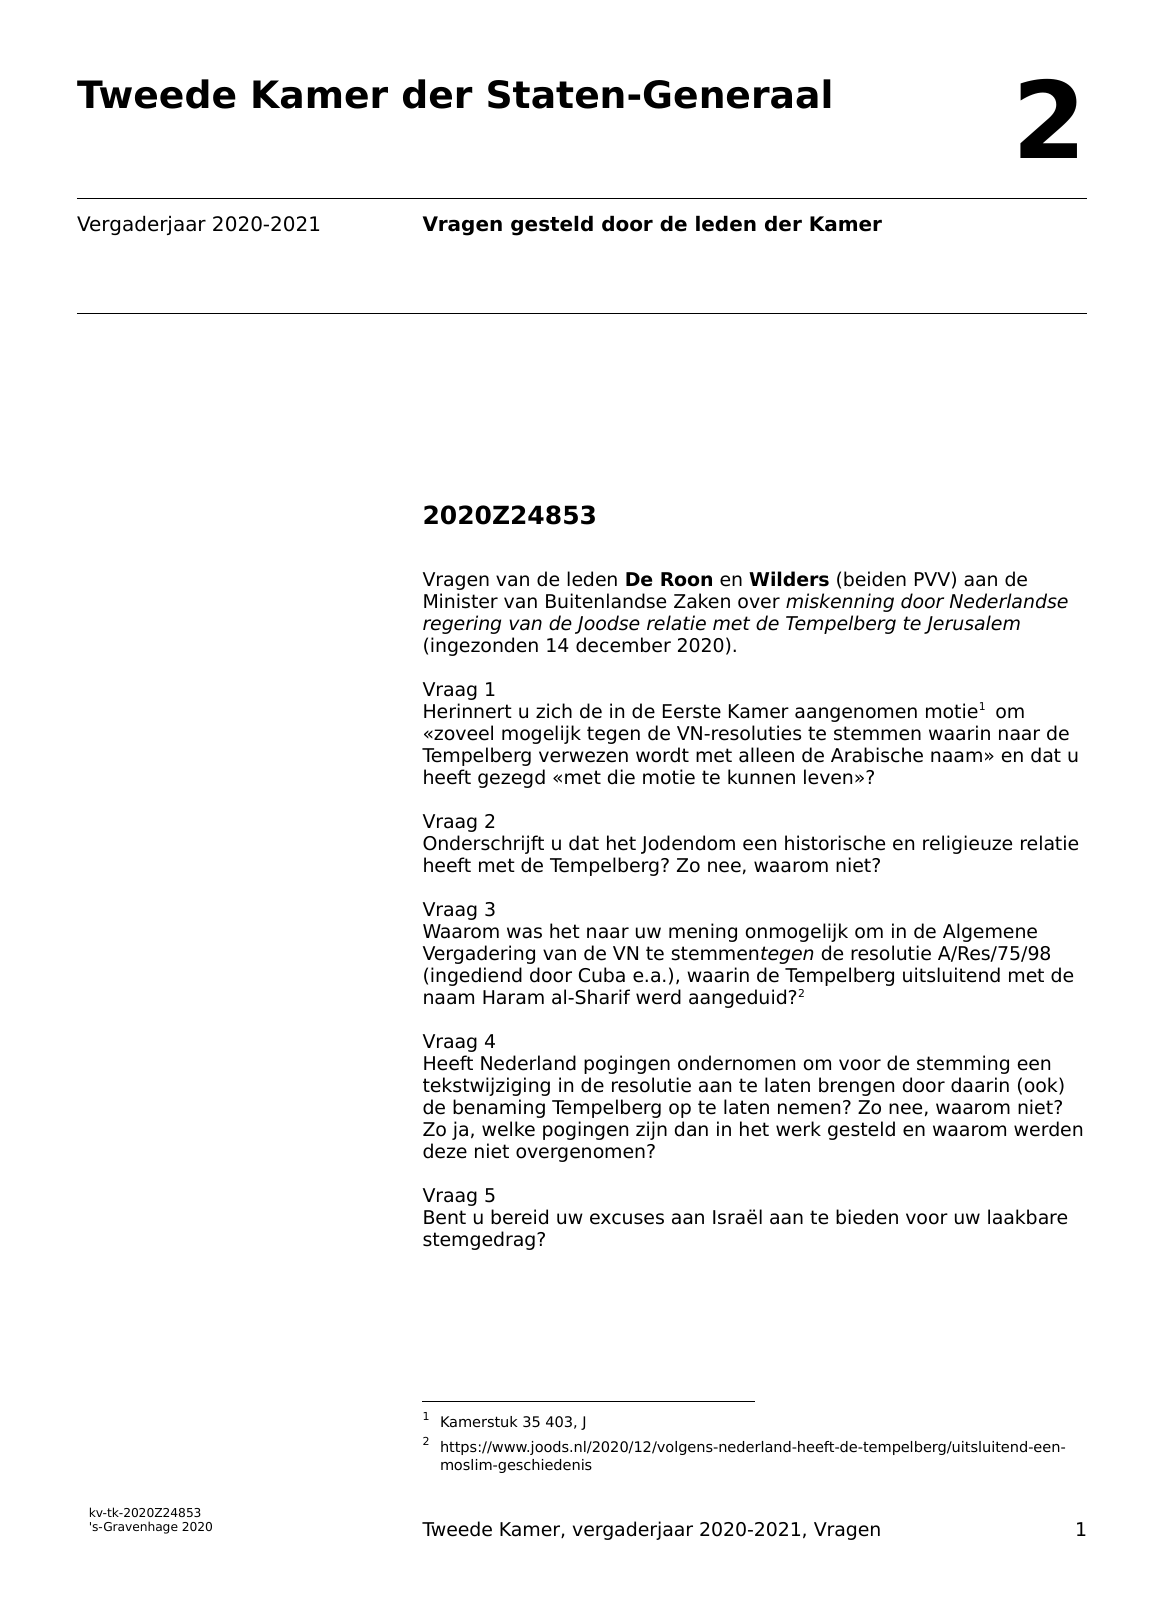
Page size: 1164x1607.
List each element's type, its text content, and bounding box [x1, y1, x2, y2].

text kv-tk-2020Z24853 [88, 1506, 323, 1520]
text Vraag 5 [422, 1185, 1087, 1207]
text Vragen van de leden De Roon en Wilders (beiden PVV) aan de Minister van Buitenlandse Zaken over miskenning door Nederlandse regering van de Joodse relatie met de Tempelberg te Jerusalem (ingezonden 14 december 2020). [422, 569, 1087, 657]
table_cell Vergaderjaar 2020-2021 [77, 199, 422, 313]
table_header 2 [886, 59, 1087, 198]
text Vraag 4 [422, 1031, 1087, 1053]
text Vraag 2 [422, 811, 1087, 833]
table_header Tweede Kamer der Staten-Generaal [77, 59, 886, 198]
text 2020Z24853 [422, 501, 1087, 531]
text 's-Gravenhage 2020 [88, 1520, 323, 1534]
text Vraag 3 [422, 899, 1087, 921]
table_cell Vragen gesteld door de leden der Kamer [422, 199, 1087, 313]
text Kamerstuk 35 403, J [422, 1410, 1087, 1432]
text Onderschrijft u dat het Jodendom een historische en religieuze relatie heeft met de Tempelberg? Zo nee, waarom niet? [422, 833, 1087, 877]
text Waarom was het naar uw mening onmogelijk om in de Algemene Vergadering van de VN te stemmentegen de resolutie A/Res/75/98 (ingediend door Cuba e.a.), waarin de Tempelberg uitsluitend met de naam Haram al-Sharif werd aangeduid? [422, 921, 1087, 1009]
text https://www.joods.nl/2020/12/volgens-nederland-heeft-de-tempelberg/uitsluitend-een-moslim-geschiedenis [422, 1435, 1087, 1474]
text Vraag 1 [422, 679, 1087, 701]
text Bent u bereid uw excuses aan Israël aan te bieden voor uw laakbare stemgedrag? [422, 1207, 1087, 1251]
text Herinnert u zich de in de Eerste Kamer aangenomen motie om «zoveel mogelijk tegen de VN-resoluties te stemmen waarin naar de Tempelberg verwezen wordt met alleen de Arabische naam» en dat u heeft gezegd «met die motie te kunnen leven»? [422, 701, 1087, 789]
text Heeft Nederland pogingen ondernomen om voor de stemming een tekstwijziging in de resolutie aan te laten brengen door daarin (ook) de benaming Tempelberg op te laten nemen? Zo nee, waarom niet? Zo ja, welke pogingen zijn dan in het werk gesteld en waarom werden deze niet overgenomen? [422, 1053, 1087, 1163]
